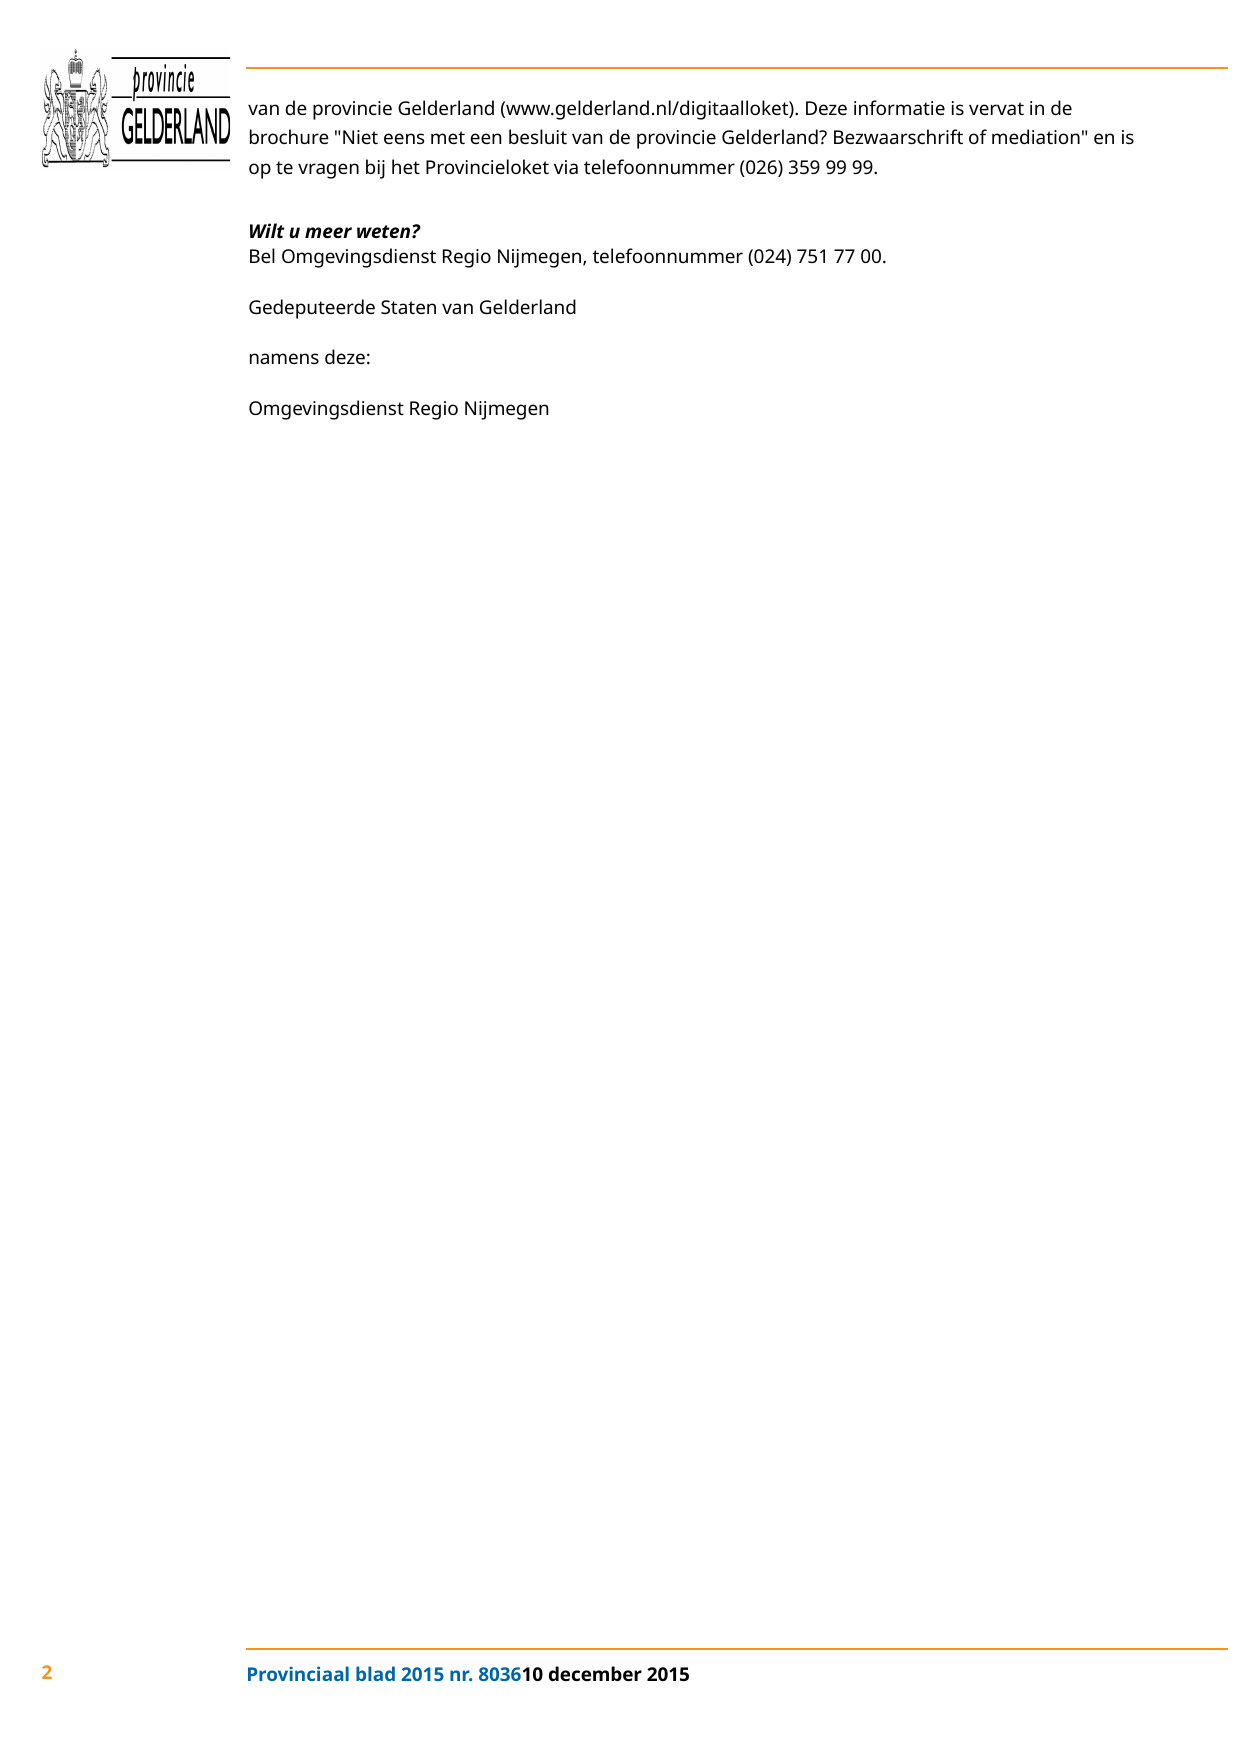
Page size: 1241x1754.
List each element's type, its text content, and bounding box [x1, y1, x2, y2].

text Gedeputeerde Staten van Gelderland [248, 294, 1152, 320]
picture [41, 47, 231, 172]
text Omgevingsdienst Regio Nijmegen [248, 395, 1152, 421]
text Bel Omgevingsdienst Regio Nijmegen, telefoonnummer (024) 751 77 00. [248, 244, 1152, 269]
text namens deze: [248, 344, 1152, 370]
text van de provincie Gelderland (www.gelderland.nl/digitaalloket). Deze informatie is vervat in de brochure "Niet eens met een besluit van de provincie Gelderland? Bezwaarschrift of mediation" en is op te vragen bij het Provincieloket via telefoonnummer (026) 359 99 99. [248, 95, 1152, 180]
text Wilt u meer weten? [248, 218, 1152, 244]
